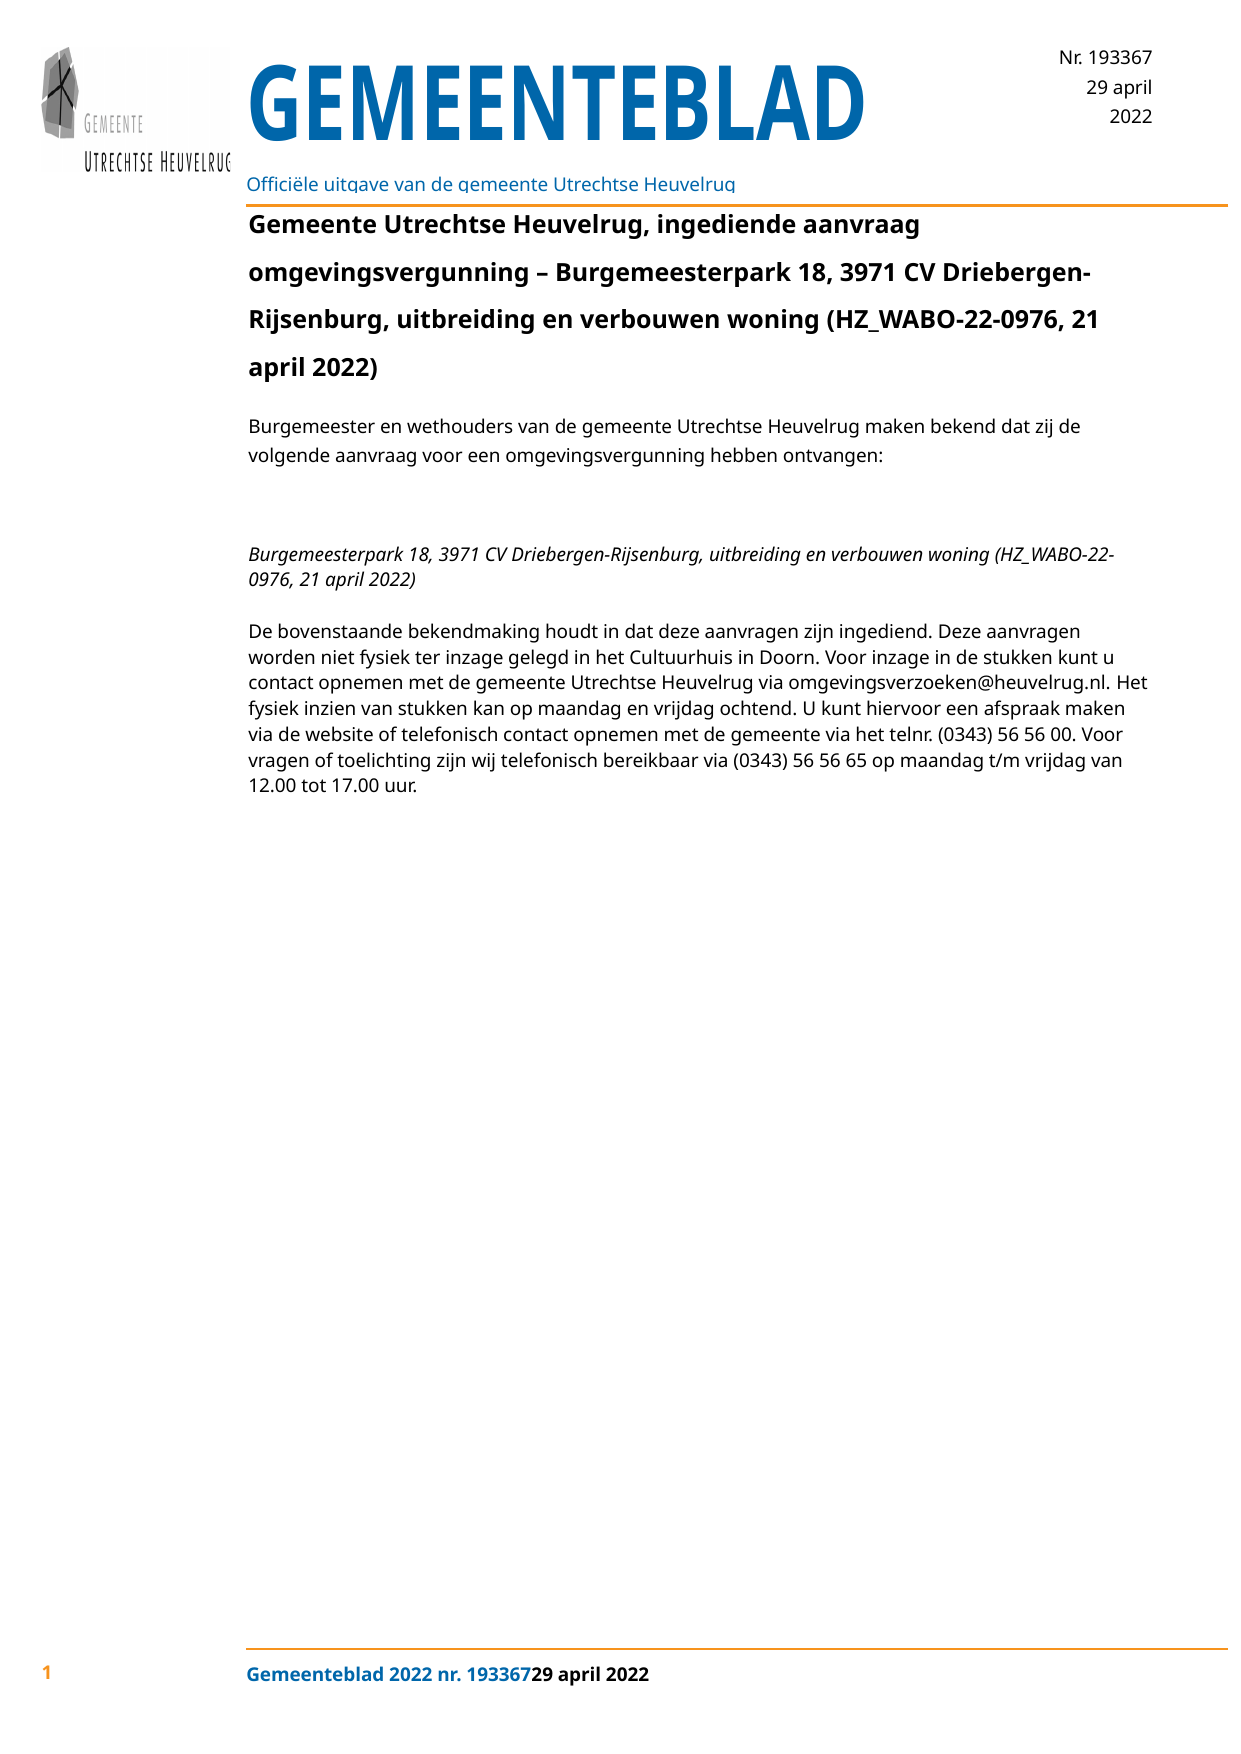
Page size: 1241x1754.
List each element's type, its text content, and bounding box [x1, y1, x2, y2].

picture [41, 47, 231, 172]
text Gemeente Utrechtse Heuvelrug, ingediende aanvraag omgevingsvergunning – Burgemeesterpark 18, 3971 CV Driebergen-Rijsenburg, uitbreiding en verbouwen woning (HZ_WABO-22-0976, 21 april 2022) [248, 207, 1152, 384]
text Burgemeester en wethouders van de gemeente Utrechtse Heuvelrug maken bekend dat zij de volgende aanvraag voor een omgevingsvergunning hebben ontvangen: [248, 413, 1152, 468]
text De bovenstaande bekendmaking houdt in dat deze aanvragen zijn ingediend. Deze aanvragen worden niet fysiek ter inzage gelegd in het Cultuurhuis in Doorn. Voor inzage in de stukken kunt u contact opnemen met de gemeente Utrechtse Heuvelrug via omgevingsverzoeken@heuvelrug.nl. Het fysiek inzien van stukken kan op maandag en vrijdag ochtend. U kunt hiervoor een afspraak maken via de website of telefonisch contact opnemen met de gemeente via het telnr. (0343) 56 56 00. Voor vragen of toelichting zijn wij telefonisch bereikbaar via (0343) 56 56 65 op maandag t/m vrijdag van 12.00 tot 17.00 uur. [248, 618, 1152, 798]
text Burgemeesterpark 18, 3971 CV Driebergen-Rijsenburg, uitbreiding en verbouwen woning (HZ_WABO-22-0976, 21 april 2022) [248, 541, 1152, 592]
